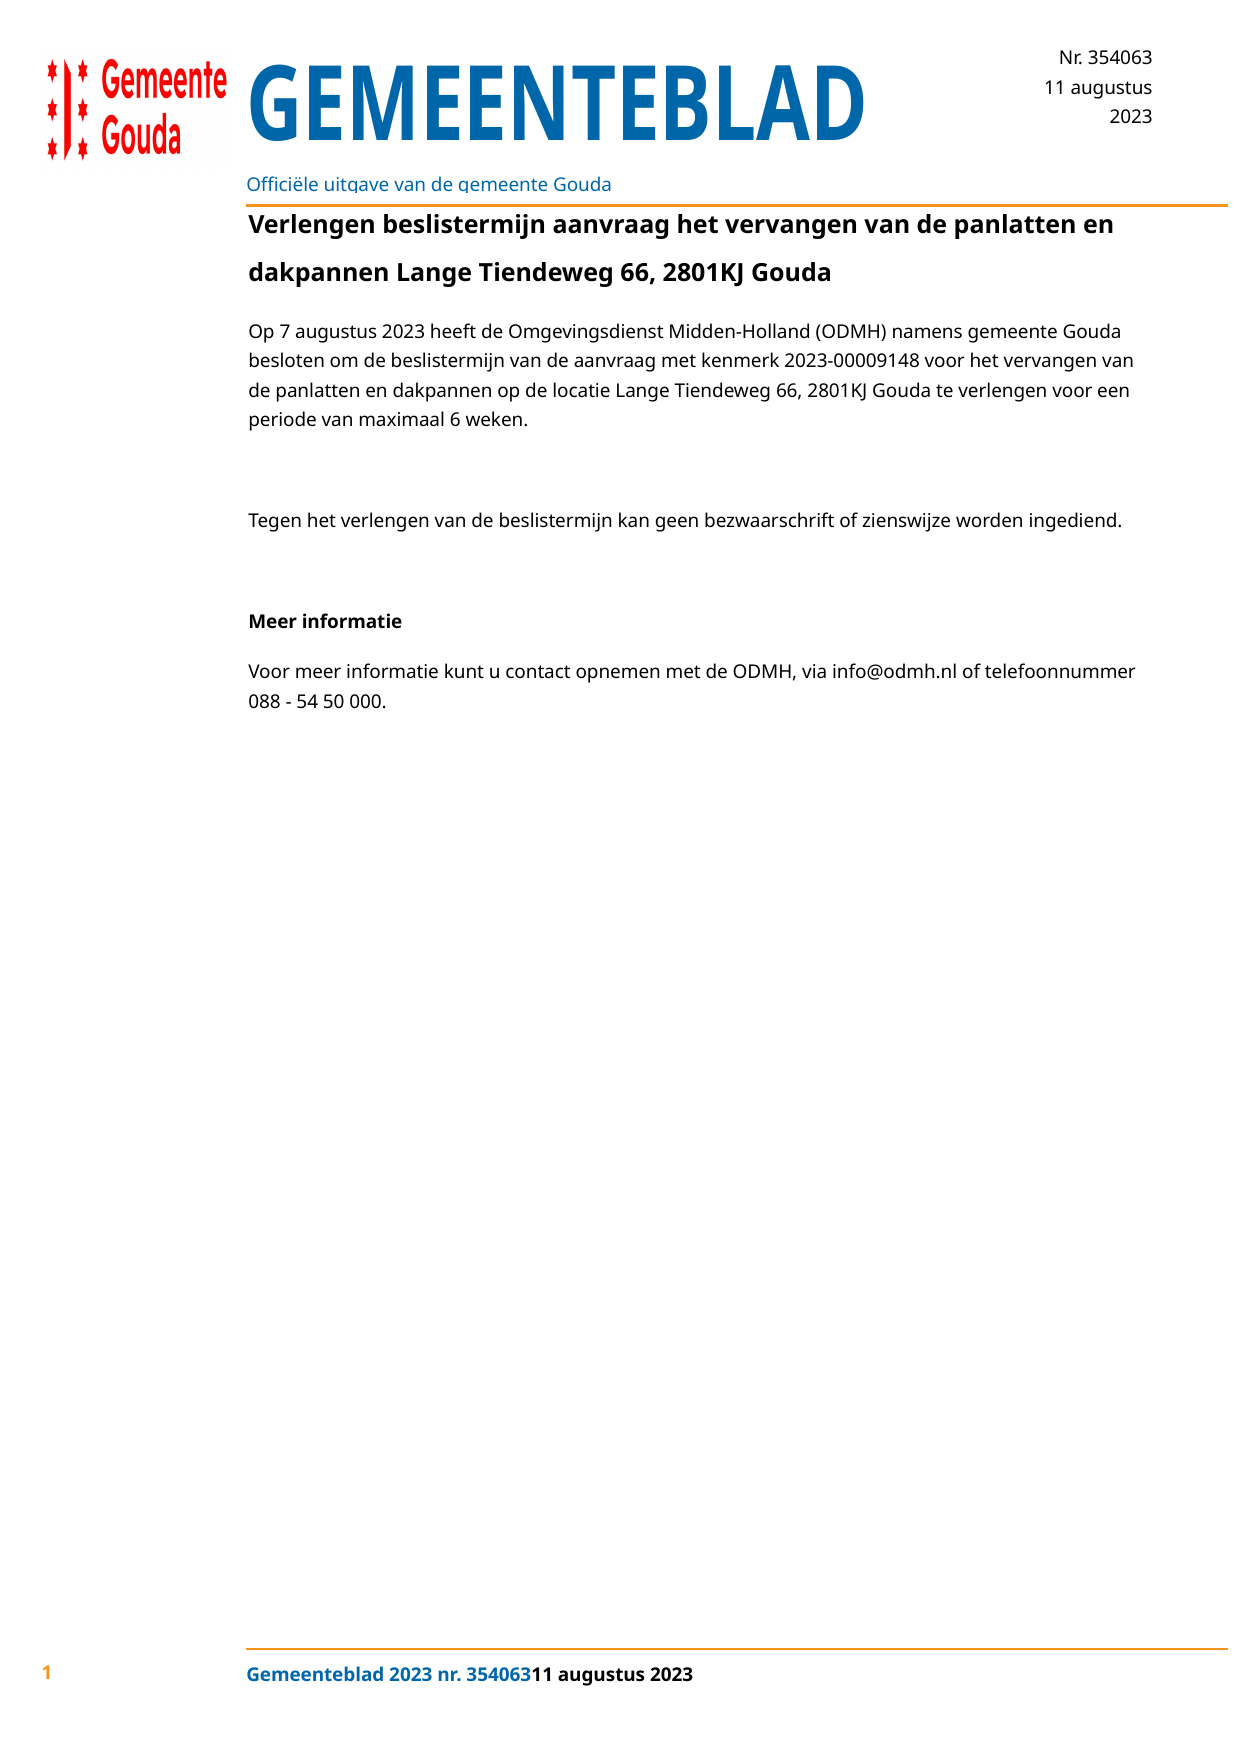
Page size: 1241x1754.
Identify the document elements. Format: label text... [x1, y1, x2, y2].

text Meer informatie [248, 608, 1152, 634]
text Op 7 augustus 2023 heeft de Omgevingsdienst Midden-Holland (ODMH) namens gemeente Gouda besloten om de beslistermijn van de aanvraag met kenmerk 2023-00009148 voor het vervangen van de panlatten en dakpannen op de locatie Lange Tiendeweg 66, 2801KJ Gouda te verlengen voor een periode van maximaal 6 weken. [248, 318, 1152, 432]
text Voor meer informatie kunt u contact opnemen met de ODMH, via info@odmh.nl of telefoonnummer 088 - 54 50 000. [248, 659, 1152, 714]
text Tegen het verlengen van de beslistermijn kan geen bezwaarschrift of zienswijze worden ingediend. [248, 507, 1152, 533]
text Verlengen beslistermijn aanvraag het vervangen van de panlatten en dakpannen Lange Tiendeweg 66, 2801KJ Gouda [248, 207, 1152, 288]
picture [41, 47, 231, 172]
